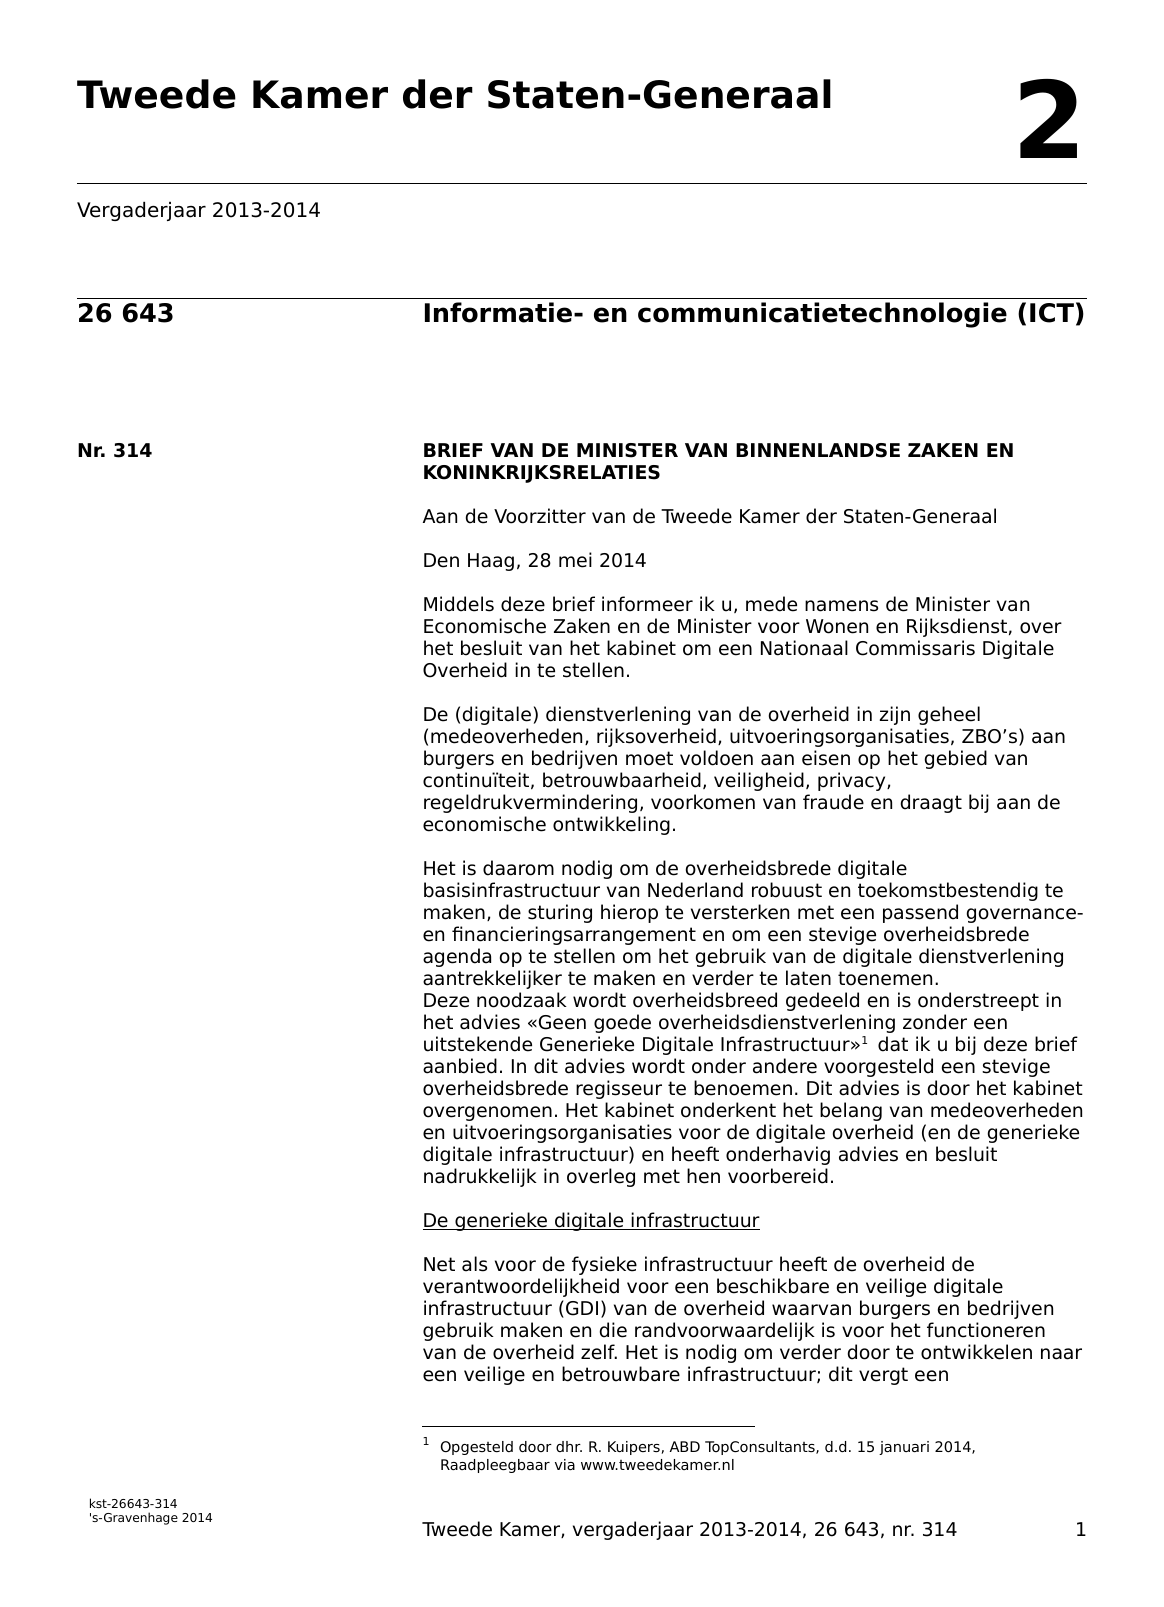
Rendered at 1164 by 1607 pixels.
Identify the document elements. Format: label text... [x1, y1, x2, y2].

table_cell Vergaderjaar 2013-2014 [77, 184, 1087, 298]
text De (digitale) dienstverlening van de overheid in zijn geheel (medeoverheden, rijksoverheid, uitvoeringsorganisaties, ZBO’s) aan burgers en bedrijven moet voldoen aan eisen op het gebied van continuïteit, betrouwbaarheid, veiligheid, privacy, regeldrukvermindering, voorkomen van fraude en draagt bij aan de economische ontwikkeling. [422, 704, 1087, 836]
text Opgesteld door dhr. R. Kuipers, ABD TopConsultants, d.d. 15 januari 2014, Raadpleegbaar via www.tweedekamer.nl [422, 1435, 1087, 1474]
table_header Tweede Kamer der Staten-Generaal [77, 59, 886, 183]
table_header 2 [886, 59, 1087, 183]
text Middels deze brief informeer ik u, mede namens de Minister van Economische Zaken en de Minister voor Wonen en Rijksdienst, over het besluit van het kabinet om een Nationaal Commissaris Digitale Overheid in te stellen. [422, 594, 1087, 682]
subtitle 26 643 Informatie- en communicatietechnologie (ICT) [77, 299, 1087, 329]
text kst-26643-314 [88, 1497, 323, 1511]
text Den Haag, 28 mei 2014 [422, 550, 1087, 572]
text Aan de Voorzitter van de Tweede Kamer der Staten-Generaal [422, 506, 1087, 528]
text 's-Gravenhage 2014 [88, 1511, 323, 1525]
text Deze noodzaak wordt overheidsbreed gedeeld en is onderstreept in het advies «Geen goede overheidsdienstverlening zonder een uitstekende Generieke Digitale Infrastructuur» dat ik u bij deze brief aanbied. In dit advies wordt onder andere voorgesteld een stevige overheidsbrede regisseur te benoemen. Dit advies is door het kabinet overgenomen. Het kabinet onderkent het belang van medeoverheden en uitvoeringsorganisaties voor de digitale overheid (en de generieke digitale infrastructuur) en heeft onderhavig advies en besluit nadrukkelijk in overleg met hen voorbereid. [422, 990, 1087, 1188]
subtitle De generieke digitale infrastructuur [422, 1210, 1087, 1232]
text Net als voor de fysieke infrastructuur heeft de overheid de verantwoordelijkheid voor een beschikbare en veilige digitale infrastructuur (GDI) van de overheid waarvan burgers en bedrijven gebruik maken en die randvoorwaardelijk is voor het functioneren van de overheid zelf. Het is nodig om verder door te ontwikkelen naar een veilige en betrouwbare infrastructuur; dit vergt een [422, 1254, 1087, 1386]
text Het is daarom nodig om de overheidsbrede digitale basisinfrastructuur van Nederland robuust en toekomstbestendig te maken, de sturing hierop te versterken met een passend governance- en financieringsarrangement en om een stevige overheidsbrede agenda op te stellen om het gebruik van de digitale dienstverlening aantrekkelijker te maken en verder te laten toenemen. [422, 858, 1087, 990]
subtitle Nr. 314 BRIEF VAN DE MINISTER VAN BINNENLANDSE ZAKEN EN KONINKRIJKSRELATIES [77, 440, 1087, 484]
